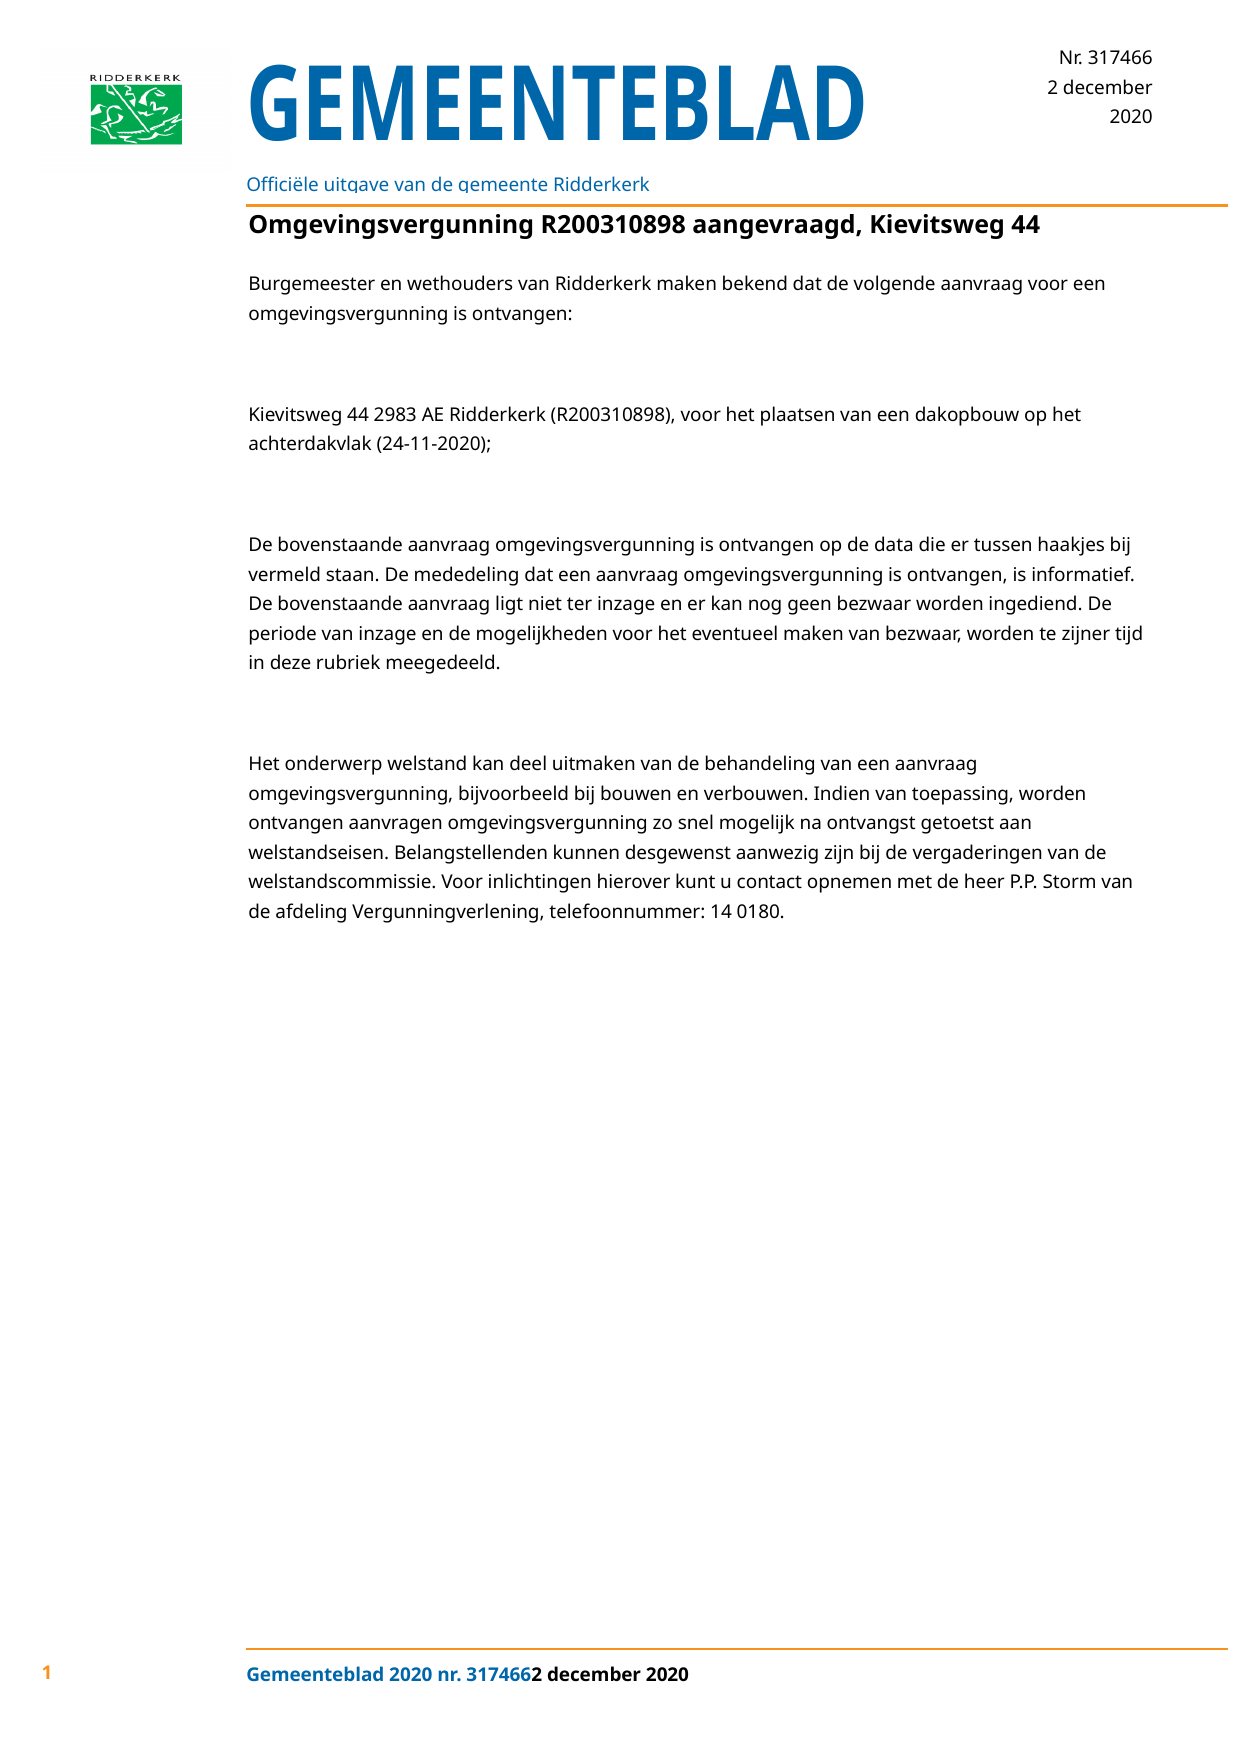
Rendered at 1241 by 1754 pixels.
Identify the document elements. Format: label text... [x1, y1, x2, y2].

text Het onderwerp welstand kan deel uitmaken van de behandeling van een aanvraag omgevingsvergunning, bijvoorbeeld bij bouwen en verbouwen. Indien van toepassing, worden ontvangen aanvragen omgevingsvergunning zo snel mogelijk na ontvangst getoetst aan welstandseisen. Belangstellenden kunnen desgewenst aanwezig zijn bij de vergaderingen van de welstandscommissie. Voor inlichtingen hierover kunt u contact opnemen met de heer P.P. Storm van de afdeling Vergunningverlening, telefoonnummer: 14 0180. [248, 750, 1152, 924]
text Omgevingsvergunning R200310898 aangevraagd, Kievitsweg 44 [248, 207, 1152, 241]
text Kievitsweg 44 2983 AE Ridderkerk (R200310898), voor het plaatsen van een dakopbouw op het achterdakvlak (24-11-2020); [248, 401, 1152, 456]
text Burgemeester en wethouders van Ridderkerk maken bekend dat de volgende aanvraag voor een omgevingsvergunning is ontvangen: [248, 270, 1152, 326]
picture [41, 47, 231, 172]
text De bovenstaande aanvraag omgevingsvergunning is ontvangen op de data die er tussen haakjes bij vermeld staan. De mededeling dat een aanvraag omgevingsvergunning is ontvangen, is informatief. De bovenstaande aanvraag ligt niet ter inzage en er kan nog geen bezwaar worden ingediend. De periode van inzage en de mogelijkheden voor het eventueel maken van bezwaar, worden te zijner tijd in deze rubriek meegedeeld. [248, 531, 1152, 675]
